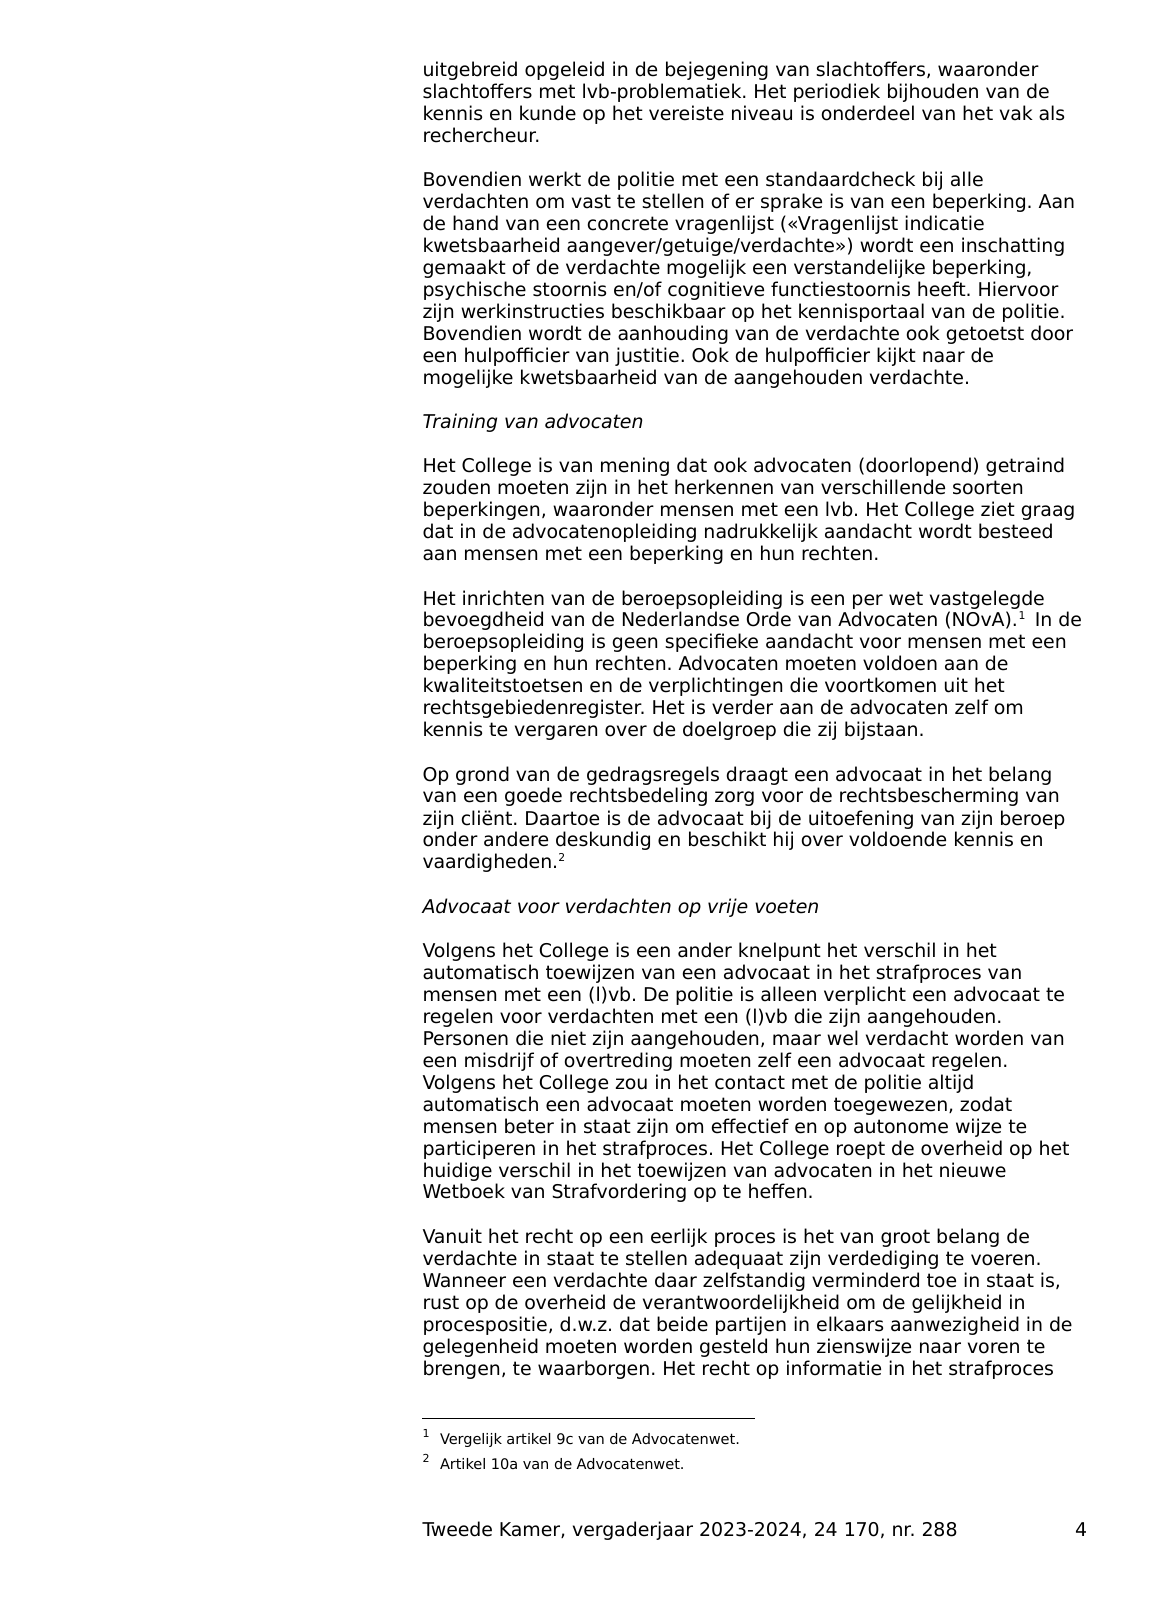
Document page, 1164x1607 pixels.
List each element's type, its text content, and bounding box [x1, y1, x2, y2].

text Vergelijk artikel 9c van de Advocatenwet. [422, 1427, 1087, 1449]
text Vanuit het recht op een eerlijk proces is het van groot belang de verdachte in staat te stellen adequaat zijn verdediging te voeren. Wanneer een verdachte daar zelfstandig verminderd toe in staat is, rust op de overheid de verantwoordelijkheid om de gelijkheid in procespositie, d.w.z. dat beide partijen in elkaars aanwezigheid in de gelegenheid moeten worden gesteld hun zienswijze naar voren te brengen, te waarborgen. Het recht op informatie in het strafproces [422, 1226, 1087, 1379]
text Het College is van mening dat ook advocaten (doorlopend) getraind zouden moeten zijn in het herkennen van verschillende soorten beperkingen, waaronder mensen met een lvb. Het College ziet graag dat in de advocatenopleiding nadrukkelijk aandacht wordt besteed aan mensen met een beperking en hun rechten. [422, 455, 1087, 565]
subtitle Advocaat voor verdachten op vrije voeten [422, 896, 1087, 917]
text uitgebreid opgeleid in de bejegening van slachtoffers, waaronder slachtoffers met lvb-problematiek. Het periodiek bijhouden van de kennis en kunde op het vereiste niveau is onderdeel van het vak als rechercheur. [422, 59, 1087, 147]
text Volgens het College is een ander knelpunt het verschil in het automatisch toewijzen van een advocaat in het strafproces van mensen met een (l)vb. De politie is alleen verplicht een advocaat te regelen voor verdachten met een (l)vb die zijn aangehouden. Personen die niet zijn aangehouden, maar wel verdacht worden van een misdrijf of overtreding moeten zelf een advocaat regelen. Volgens het College zou in het contact met de politie altijd automatisch een advocaat moeten worden toegewezen, zodat mensen beter in staat zijn om effectief en op autonome wijze te participeren in het strafproces. Het College roept de overheid op het huidige verschil in het toewijzen van advocaten in het nieuwe Wetboek van Strafvordering op te heffen. [422, 940, 1087, 1203]
text Artikel 10a van de Advocatenwet. [422, 1452, 1087, 1474]
text Op grond van de gedragsregels draagt een advocaat in het belang van een goede rechtsbedeling zorg voor de rechtsbescherming van zijn cliënt. Daartoe is de advocaat bij de uitoefening van zijn beroep onder andere deskundig en beschikt hij over voldoende kennis en vaardigheden. [422, 763, 1087, 873]
subtitle Training van advocaten [422, 411, 1087, 433]
text Bovendien werkt de politie met een standaardcheck bij alle verdachten om vast te stellen of er sprake is van een beperking. Aan de hand van een concrete vragenlijst («Vragenlijst indicatie kwetsbaarheid aangever/getuige/verdachte») wordt een inschatting gemaakt of de verdachte mogelijk een verstandelijke beperking, psychische stoornis en/of cognitieve functiestoornis heeft. Hiervoor zijn werkinstructies beschikbaar op het kennisportaal van de politie. Bovendien wordt de aanhouding van de verdachte ook getoetst door een hulpofficier van justitie. Ook de hulpofficier kijkt naar de mogelijke kwetsbaarheid van de aangehouden verdachte. [422, 169, 1087, 389]
text Het inrichten van de beroepsopleiding is een per wet vastgelegde bevoegdheid van de Nederlandse Orde van Advocaten (NOvA). In de beroepsopleiding is geen specifieke aandacht voor mensen met een beperking en hun rechten. Advocaten moeten voldoen aan de kwaliteitstoetsen en de verplichtingen die voortkomen uit het rechtsgebiedenregister. Het is verder aan de advocaten zelf om kennis te vergaren over de doelgroep die zij bijstaan. [422, 587, 1087, 741]
